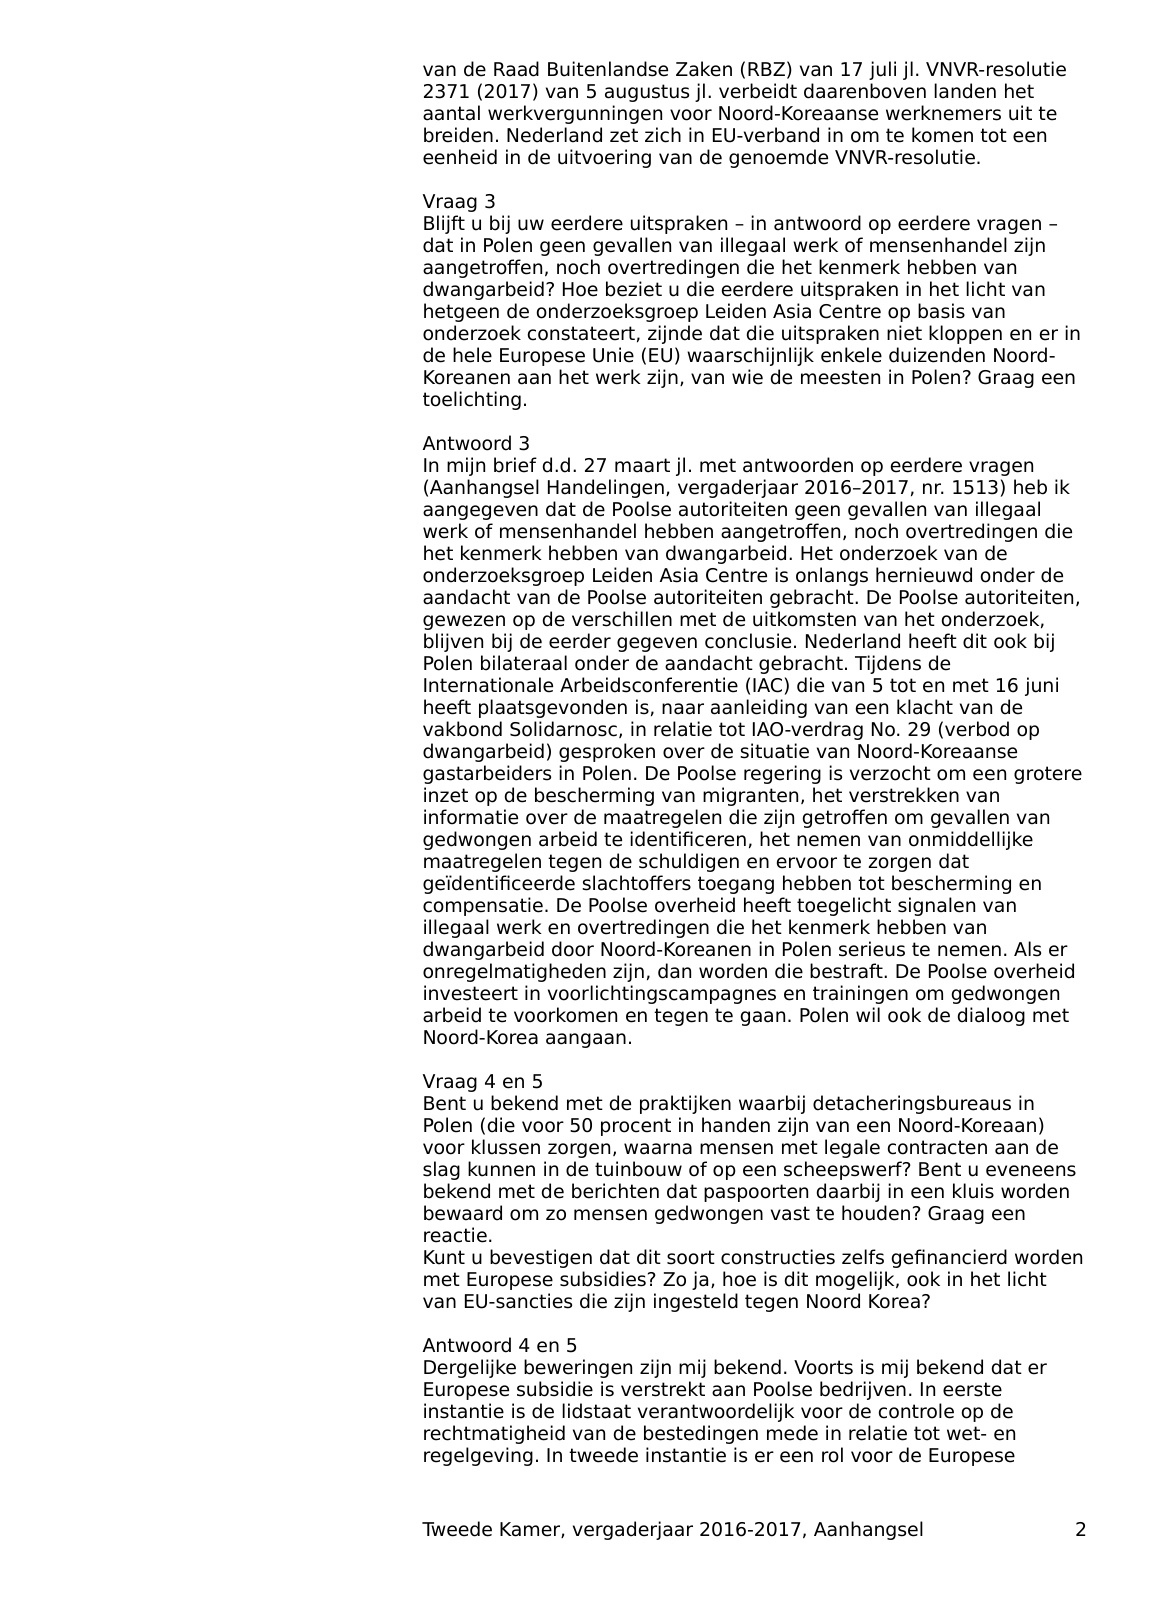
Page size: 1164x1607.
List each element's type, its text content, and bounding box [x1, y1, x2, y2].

text Blijft u bij uw eerdere uitspraken – in antwoord op eerdere vragen – dat in Polen geen gevallen van illegaal werk of mensenhandel zijn aangetroffen, noch overtredingen die het kenmerk hebben van dwangarbeid? Hoe beziet u die eerdere uitspraken in het licht van hetgeen de onderzoeksgroep Leiden Asia Centre op basis van onderzoek constateert, zijnde dat die uitspraken niet kloppen en er in de hele Europese Unie (EU) waarschijnlijk enkele duizenden Noord-Koreanen aan het werk zijn, van wie de meesten in Polen? Graag een toelichting. [422, 213, 1087, 411]
text Dergelijke beweringen zijn mij bekend. Voorts is mij bekend dat er Europese subsidie is verstrekt aan Poolse bedrijven. In eerste instantie is de lidstaat verantwoordelijk voor de controle op de rechtmatigheid van de bestedingen mede in relatie tot wet- en regelgeving. In tweede instantie is er een rol voor de Europese [422, 1357, 1087, 1467]
text Vraag 4 en 5 [422, 1071, 1087, 1093]
text Bent u bekend met de praktijken waarbij detacheringsbureaus in Polen (die voor 50 procent in handen zijn van een Noord-Koreaan) voor klussen zorgen, waarna mensen met legale contracten aan de slag kunnen in de tuinbouw of op een scheepswerf? Bent u eveneens bekend met de berichten dat paspoorten daarbij in een kluis worden bewaard om zo mensen gedwongen vast te houden? Graag een reactie. [422, 1093, 1087, 1247]
text Antwoord 3 [422, 433, 1087, 455]
text Kunt u bevestigen dat dit soort constructies zelfs gefinancierd worden met Europese subsidies? Zo ja, hoe is dit mogelijk, ook in het licht van EU-sancties die zijn ingesteld tegen Noord Korea? [422, 1247, 1087, 1312]
text In mijn brief d.d. 27 maart jl. met antwoorden op eerdere vragen (Aanhangsel Handelingen, vergaderjaar 2016–2017, nr. 1513) heb ik aangegeven dat de Poolse autoriteiten geen gevallen van illegaal werk of mensenhandel hebben aangetroffen, noch overtredingen die het kenmerk hebben van dwangarbeid. Het onderzoek van de onderzoeksgroep Leiden Asia Centre is onlangs hernieuwd onder de aandacht van de Poolse autoriteiten gebracht. De Poolse autoriteiten, gewezen op de verschillen met de uitkomsten van het onderzoek, blijven bij de eerder gegeven conclusie. Nederland heeft dit ook bij Polen bilateraal onder de aandacht gebracht. Tijdens de Internationale Arbeidsconferentie (IAC) die van 5 tot en met 16 juni heeft plaatsgevonden is, naar aanleiding van een klacht van de vakbond Solidarnosc, in relatie tot IAO-verdrag No. 29 (verbod op dwangarbeid) gesproken over de situatie van Noord-Koreaanse gastarbeiders in Polen. De Poolse regering is verzocht om een grotere inzet op de bescherming van migranten, het verstrekken van informatie over de maatregelen die zijn getroffen om gevallen van gedwongen arbeid te identificeren, het nemen van onmiddellijke maatregelen tegen de schuldigen en ervoor te zorgen dat geïdentificeerde slachtoffers toegang hebben tot bescherming en compensatie. De Poolse overheid heeft toegelicht signalen van illegaal werk en overtredingen die het kenmerk hebben van dwangarbeid door Noord-Koreanen in Polen serieus te nemen. Als er onregelmatigheden zijn, dan worden die bestraft. De Poolse overheid investeert in voorlichtingscampagnes en trainingen om gedwongen arbeid te voorkomen en tegen te gaan. Polen wil ook de dialoog met Noord-Korea aangaan. [422, 455, 1087, 1048]
text van de Raad Buitenlandse Zaken (RBZ) van 17 juli jl. VNVR-resolutie 2371 (2017) van 5 augustus jl. verbeidt daarenboven landen het aantal werkvergunningen voor Noord-Koreaanse werknemers uit te breiden. Nederland zet zich in EU-verband in om te komen tot een eenheid in de uitvoering van de genoemde VNVR-resolutie. [422, 59, 1087, 169]
text Vraag 3 [422, 191, 1087, 213]
text Antwoord 4 en 5 [422, 1335, 1087, 1357]
